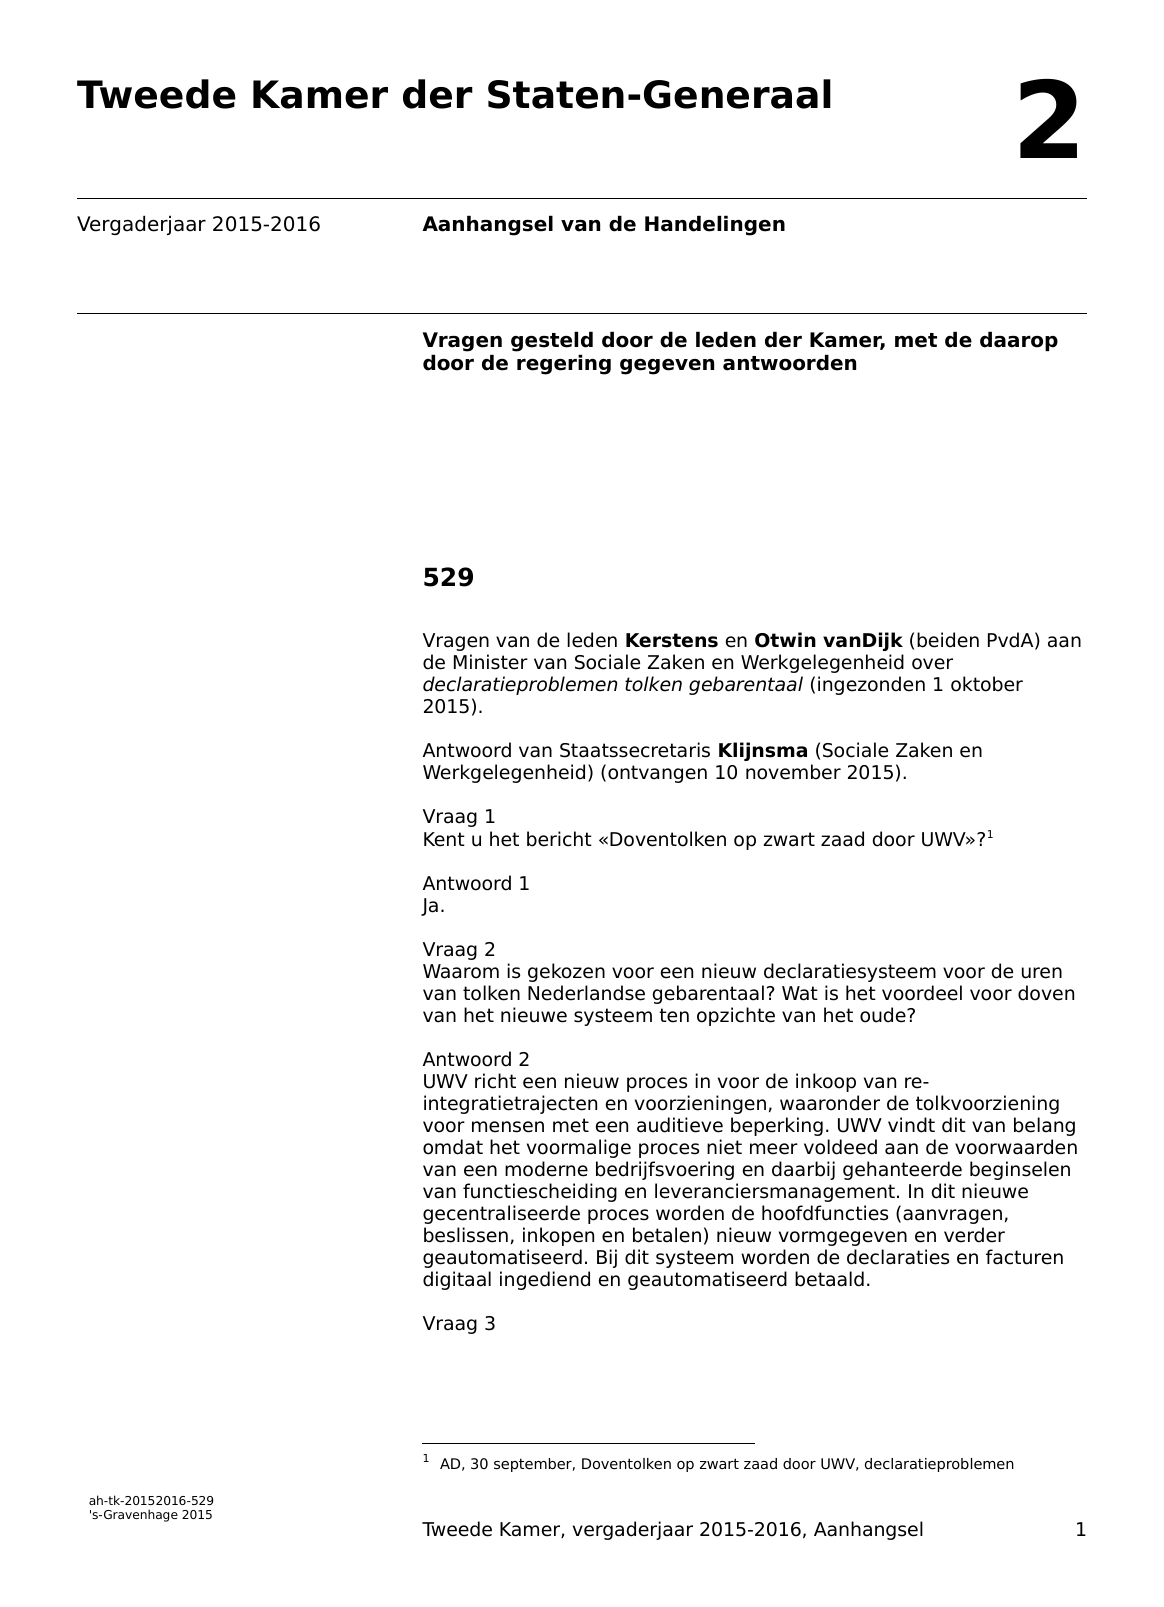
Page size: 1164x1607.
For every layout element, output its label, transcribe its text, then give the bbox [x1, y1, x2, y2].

text AD, 30 september, Doventolken op zwart zaad door UWV, declaratieproblemen [422, 1452, 1087, 1474]
text ah-tk-20152016-529 [88, 1494, 323, 1508]
table_header Tweede Kamer der Staten-Generaal [77, 59, 886, 198]
text Waarom is gekozen voor een nieuw declaratiesysteem voor de uren van tolken Nederlandse gebarentaal? Wat is het voordeel voor doven van het nieuwe systeem ten opzichte van het oude? [422, 961, 1087, 1027]
text Antwoord 2 [422, 1049, 1087, 1071]
table_cell [77, 314, 422, 375]
table_cell Aanhangsel van de Handelingen [422, 199, 1087, 313]
text 529 [422, 563, 1087, 592]
text 's-Gravenhage 2015 [88, 1508, 323, 1522]
table_cell Vergaderjaar 2015-2016 [77, 199, 422, 313]
table_header 2 [886, 59, 1087, 198]
text Vraag 3 [422, 1313, 1087, 1335]
text UWV richt een nieuw proces in voor de inkoop van re-integratietrajecten en voorzieningen, waaronder de tolkvoorziening voor mensen met een auditieve beperking. UWV vindt dit van belang omdat het voormalige proces niet meer voldeed aan de voorwaarden van een moderne bedrijfsvoering en daarbij gehanteerde beginselen van functiescheiding en leveranciersmanagement. In dit nieuwe gecentraliseerde proces worden de hoofdfuncties (aanvragen, beslissen, inkopen en betalen) nieuw vormgegeven en verder geautomatiseerd. Bij dit systeem worden de declaraties en facturen digitaal ingediend en geautomatiseerd betaald. [422, 1071, 1087, 1291]
text Antwoord 1 [422, 873, 1087, 894]
text Vraag 2 [422, 939, 1087, 961]
text Antwoord van Staatssecretaris Klijnsma (Sociale Zaken en Werkgelegenheid) (ontvangen 10 november 2015). [422, 740, 1087, 784]
table_cell Vragen gesteld door de leden der Kamer, met de daarop door de regering gegeven antwoorden [422, 314, 1087, 375]
text Vraag 1 [422, 806, 1087, 828]
text Ja. [422, 894, 1087, 917]
text Vragen van de leden Kerstens en Otwin vanDijk (beiden PvdA) aan de Minister van Sociale Zaken en Werkgelegenheid over declaratieproblemen tolken gebarentaal (ingezonden 1 oktober 2015). [422, 630, 1087, 718]
text Kent u het bericht «Doventolken op zwart zaad door UWV»? [422, 828, 1087, 850]
